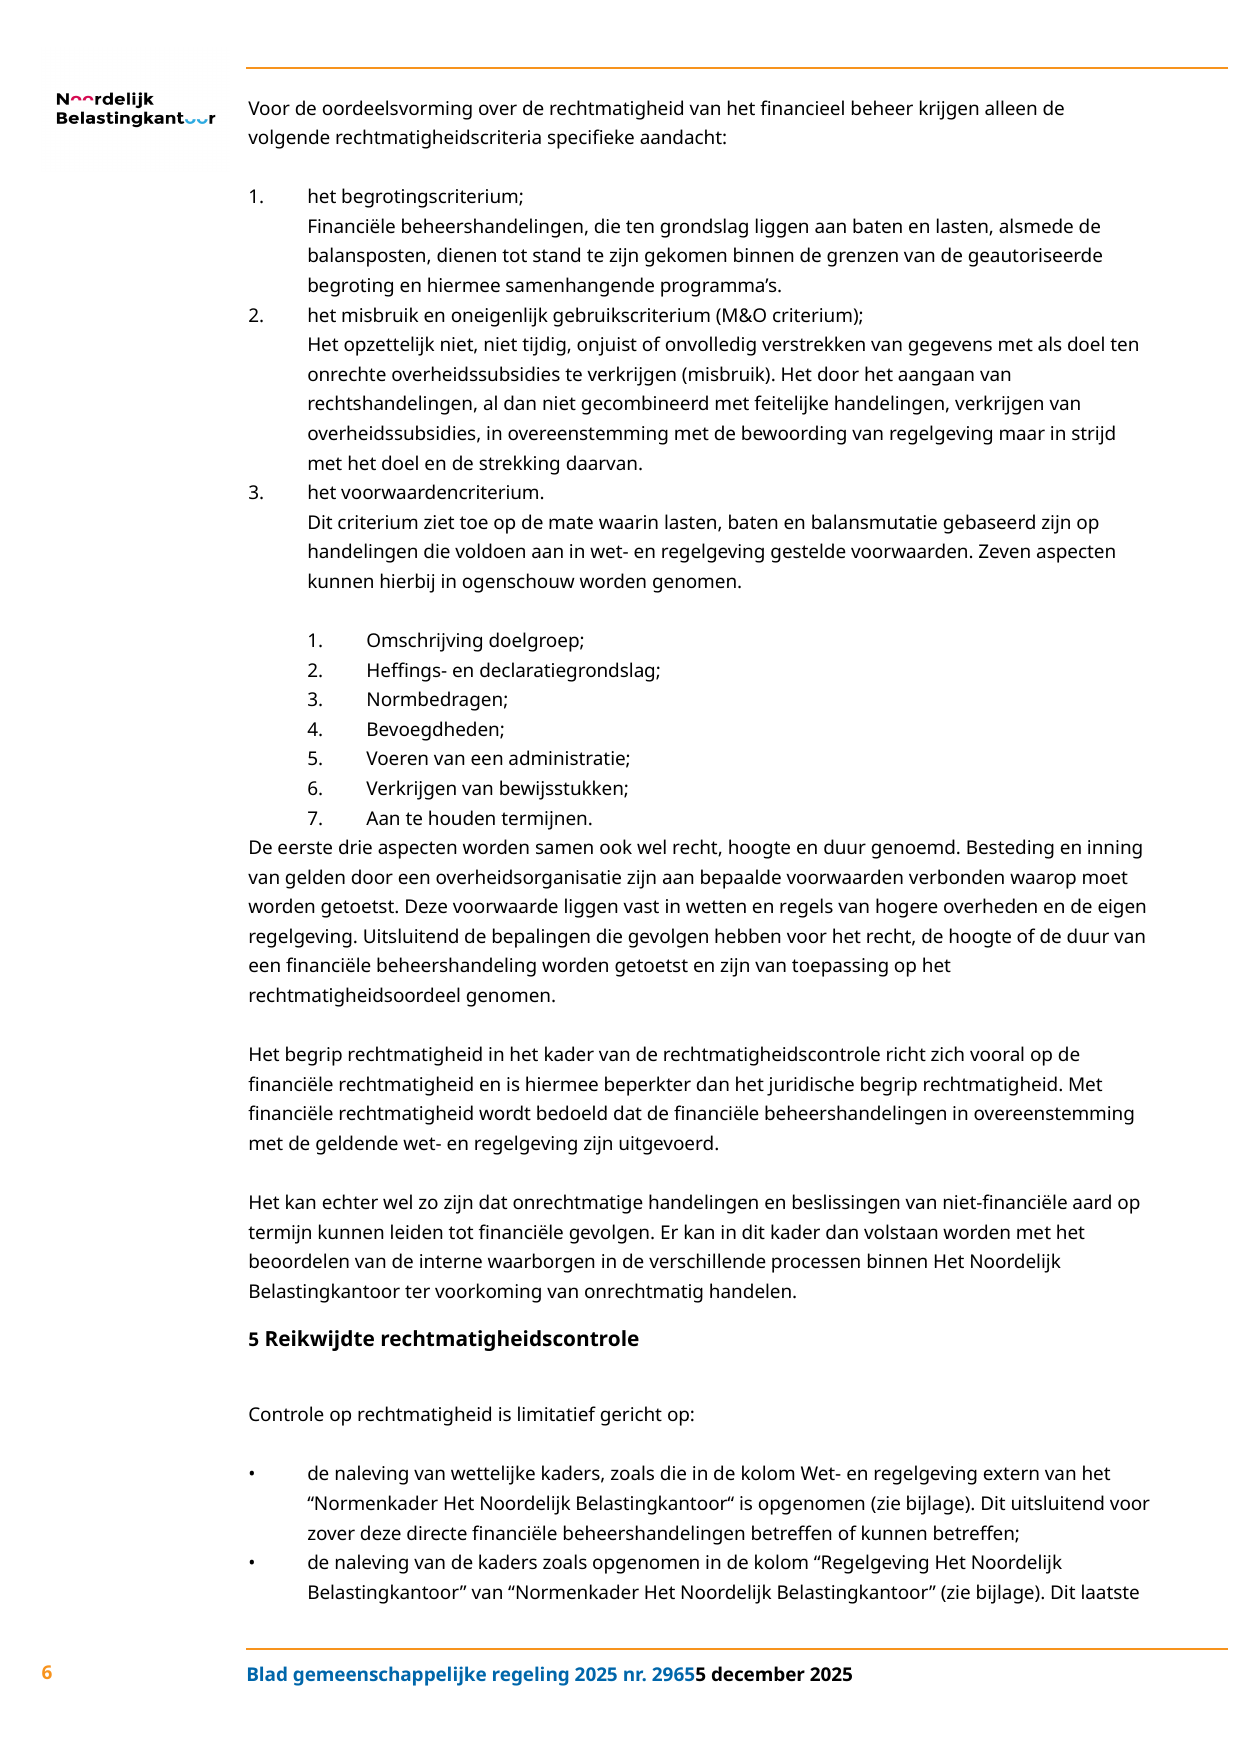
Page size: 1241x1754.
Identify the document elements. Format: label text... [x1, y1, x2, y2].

list de naleving van de kaders zoals opgenomen in de kolom “Regelgeving Het Noordelijk Belastingkantoor” van “Normenkader Het Noordelijk Belastingkantoor” (zie bijlage). Dit laatste [248, 1549, 1152, 1605]
list Voeren van een administratie; [307, 746, 1152, 771]
list Bevoegdheden; [307, 716, 1152, 742]
text Het begrip rechtmatigheid in het kader van de rechtmatigheidscontrole richt zich vooral op de financiële rechtmatigheid en is hiermee beperkter dan het juridische begrip rechtmatigheid. Met financiële rechtmatigheid wordt bedoeld dat de financiële beheershandelingen in overeenstemming met de geldende wet- en regelgeving zijn uitgevoerd. [248, 1041, 1152, 1156]
list het begrotingscriterium; [248, 183, 1152, 209]
list Dit criterium ziet toe op de mate waarin lasten, baten en balansmutatie gebaseerd zijn op handelingen die voldoen aan in wet- en regelgeving gestelde voorwaarden. Zeven aspecten kunnen hierbij in ogenschouw worden genomen. [248, 509, 1152, 594]
list het misbruik en oneigenlijk gebruikscriterium (M&O criterium); [248, 302, 1152, 328]
text Het kan echter wel zo zijn dat onrechtmatige handelingen en beslissingen van niet-financiële aard op termijn kunnen leiden tot financiële gevolgen. Er kan in dit kader dan volstaan worden met het beoordelen van de interne waarborgen in de verschillende processen binnen Het Noordelijk Belastingkantoor ter voorkoming van onrechtmatig handelen. [248, 1189, 1152, 1304]
text Controle op rechtmatigheid is limitatief gericht op: [248, 1401, 1152, 1427]
list Financiële beheershandelingen, die ten grondslag liggen aan baten en lasten, alsmede de balansposten, dienen tot stand te zijn gekomen binnen de grenzen van de geautoriseerde begroting en hiermee samenhangende programma’s. [248, 213, 1152, 298]
list de naleving van wettelijke kaders, zoals die in de kolom Wet- en regelgeving extern van het “Normenkader Het Noordelijk Belastingkantoor“ is opgenomen (zie bijlage). Dit uitsluitend voor zover deze directe financiële beheershandelingen betreffen of kunnen betreffen; [248, 1461, 1152, 1546]
picture [41, 47, 231, 172]
list Het opzettelijk niet, niet tijdig, onjuist of onvolledig verstrekken van gegevens met als doel ten onrechte overheidssubsidies te verkrijgen (misbruik). Het door het aangaan van rechtshandelingen, al dan niet gecombineerd met feitelijke handelingen, verkrijgen van overheidssubsidies, in overeenstemming met de bewoording van regelgeving maar in strijd met het doel en de strekking daarvan. [248, 331, 1152, 476]
list Normbedragen; [307, 686, 1152, 712]
text Voor de oordeelsvorming over de rechtmatigheid van het financieel beheer krijgen alleen de volgende rechtmatigheidscriteria specifieke aandacht: [248, 95, 1152, 150]
list Omschrijving doelgroep; [307, 627, 1152, 653]
text 5 Reikwijdte rechtmatigheidscontrole [248, 1324, 1152, 1352]
list Heffings- en declaratiegrondslag; [307, 657, 1152, 683]
list Aan te houden termijnen. [307, 805, 1152, 831]
list het voorwaardencriterium. [248, 479, 1152, 505]
text De eerste drie aspecten worden samen ook wel recht, hoogte en duur genoemd. Besteding en inning van gelden door een overheidsorganisatie zijn aan bepaalde voorwaarden verbonden waarop moet worden getoetst. Deze voorwaarde liggen vast in wetten en regels van hogere overheden en de eigen regelgeving. Uitsluitend de bepalingen die gevolgen hebben voor het recht, de hoogte of de duur van een financiële beheershandeling worden getoetst en zijn van toepassing op het rechtmatigheidsoordeel genomen. [248, 834, 1152, 1008]
list Verkrijgen van bewijsstukken; [307, 775, 1152, 801]
